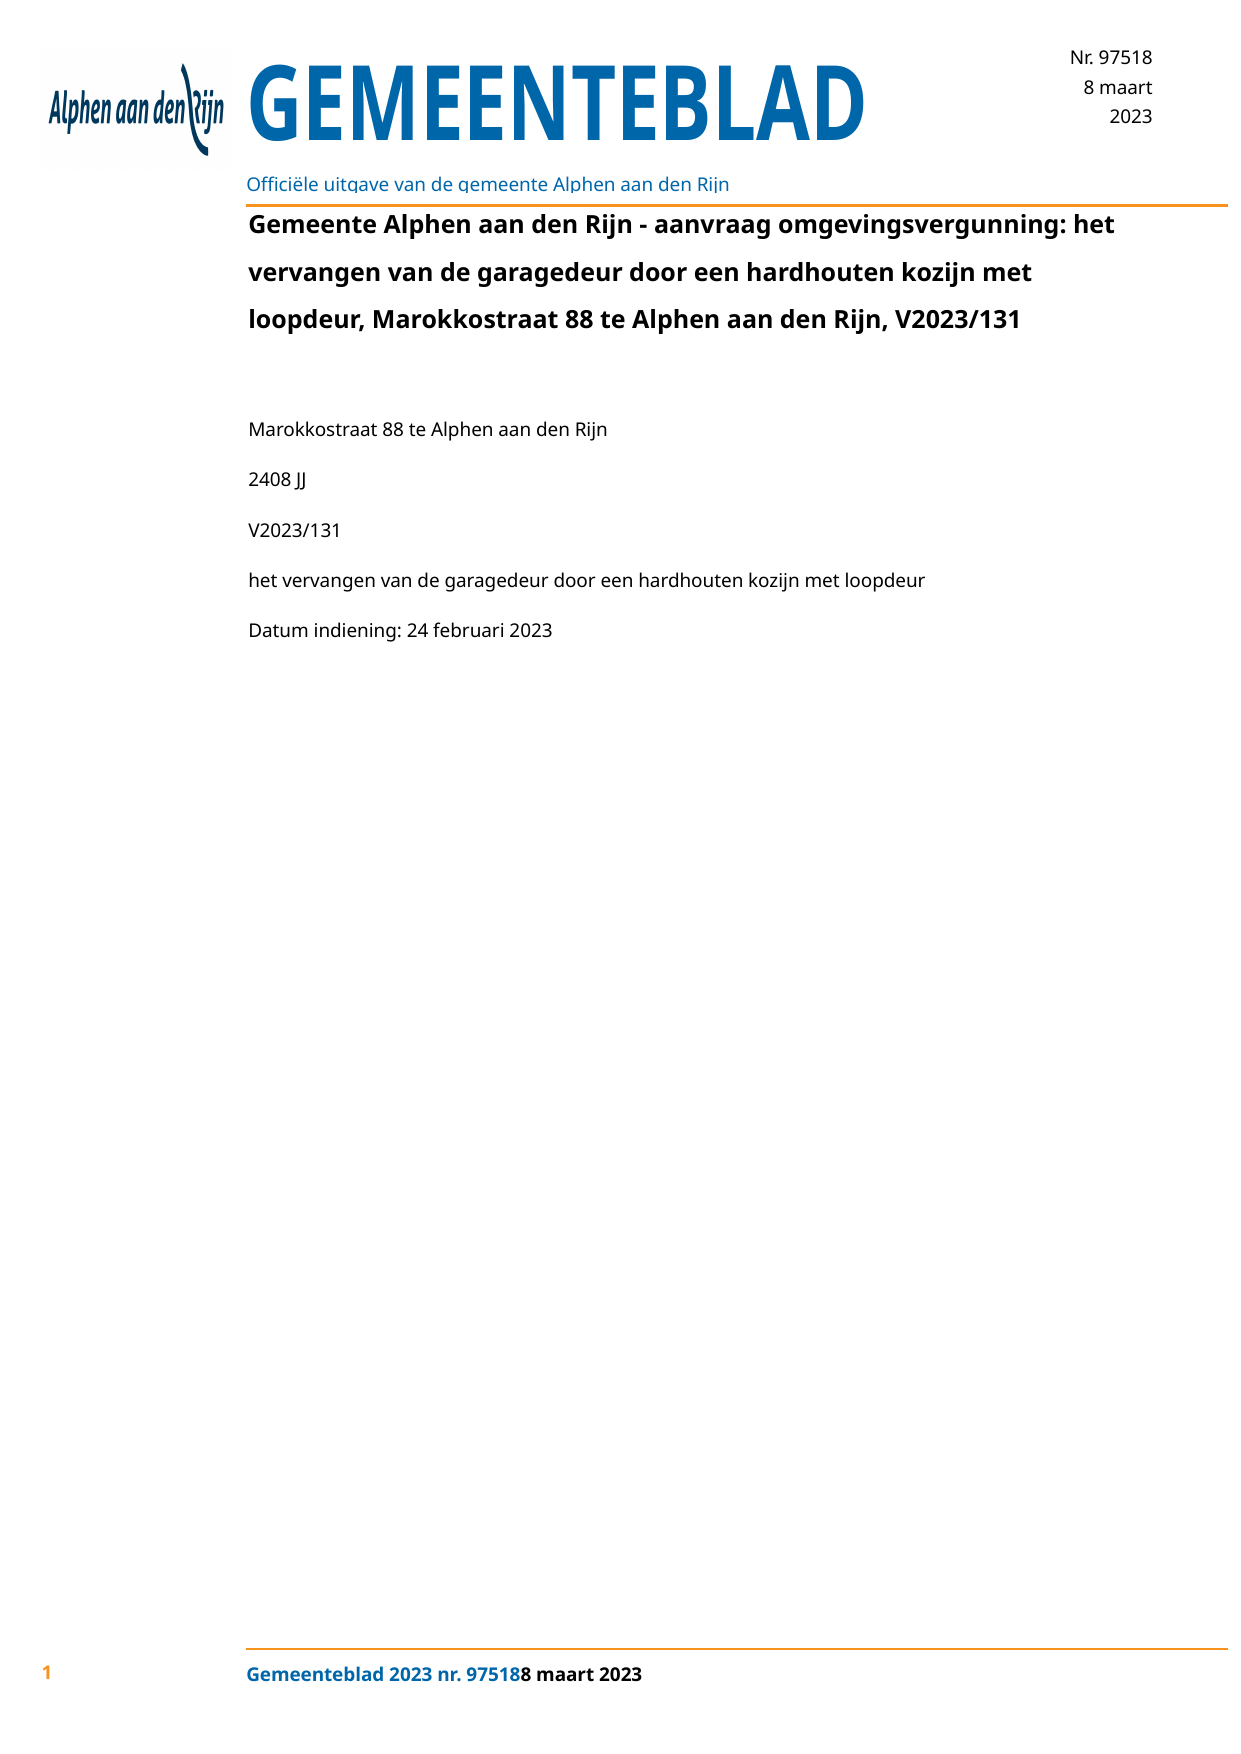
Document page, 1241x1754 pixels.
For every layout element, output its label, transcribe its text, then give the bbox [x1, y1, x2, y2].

text 2408 JJ [248, 466, 1152, 492]
text Datum indiening: 24 februari 2023 [248, 618, 1152, 643]
text het vervangen van de garagedeur door een hardhouten kozijn met loopdeur [248, 567, 1152, 593]
text Gemeente Alphen aan den Rijn - aanvraag omgevingsvergunning: het vervangen van de garagedeur door een hardhouten kozijn met loopdeur, Marokkostraat 88 te Alphen aan den Rijn, V2023/131 [248, 207, 1152, 336]
picture [41, 47, 231, 172]
text V2023/131 [248, 517, 1152, 542]
text Marokkostraat 88 te Alphen aan den Rijn [248, 416, 1152, 442]
